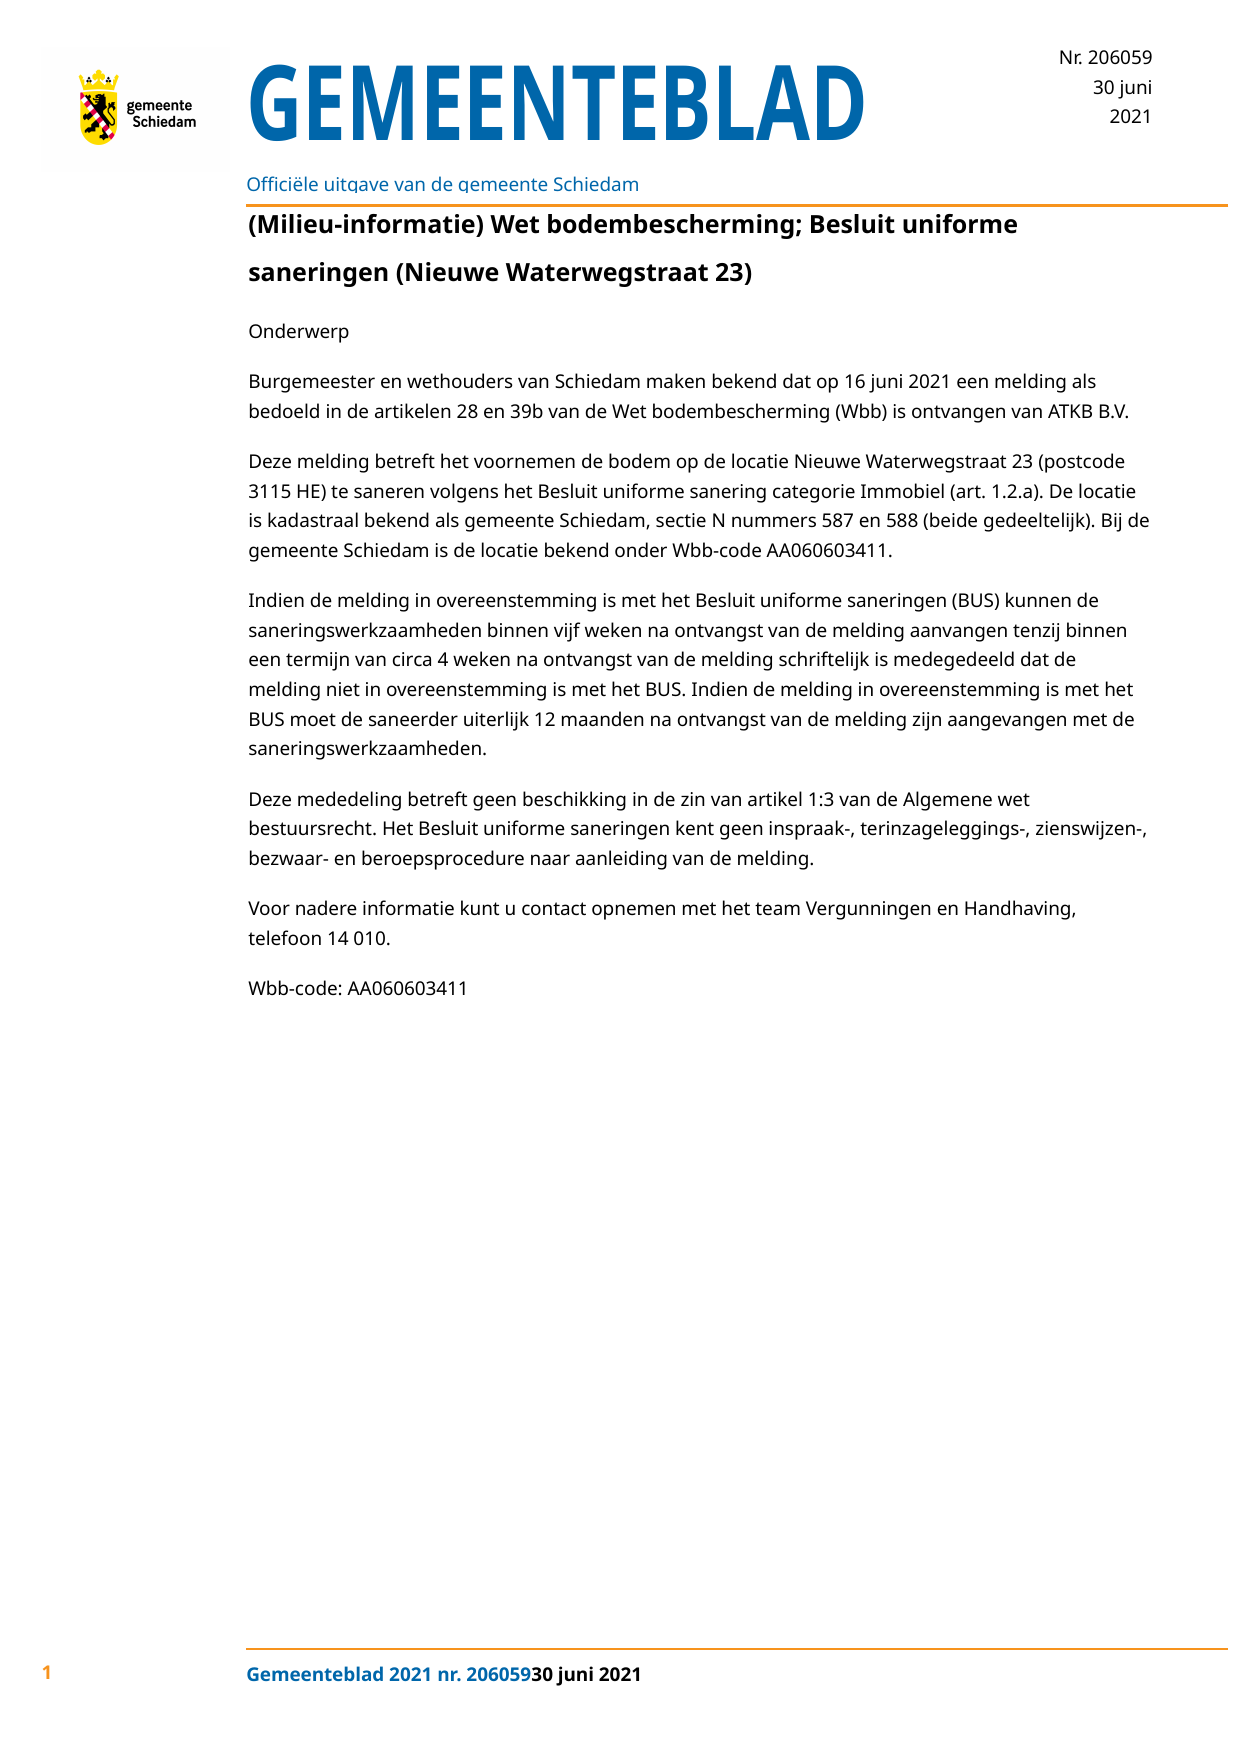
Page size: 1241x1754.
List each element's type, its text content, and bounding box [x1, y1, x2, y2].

text Wbb-code: AA060603411 [248, 975, 1152, 1001]
text Indien de melding in overeenstemming is met het Besluit uniforme saneringen (BUS) kunnen de saneringswerkzaamheden binnen vijf weken na ontvangst van de melding aanvangen tenzij binnen een termijn van circa 4 weken na ontvangst van de melding schriftelijk is medegedeeld dat de melding niet in overeenstemming is met het BUS. Indien de melding in overeenstemming is met het BUS moet de saneerder uiterlijk 12 maanden na ontvangst van de melding zijn aangevangen met de saneringswerkzaamheden. [248, 587, 1152, 761]
text Deze mededeling betreft geen beschikking in de zin van artikel 1:3 van de Algemene wet bestuursrecht. Het Besluit uniforme saneringen kent geen inspraak-, terinzageleggings-, zienswijzen-, bezwaar- en beroepsprocedure naar aanleiding van de melding. [248, 786, 1152, 871]
text (Milieu-informatie) Wet bodembescherming; Besluit uniforme saneringen (Nieuwe Waterwegstraat 23) [248, 207, 1152, 288]
text Onderwerp [248, 318, 1152, 344]
picture [41, 47, 231, 172]
text Voor nadere informatie kunt u contact opnemen met het team Vergunningen en Handhaving, telefoon 14 010. [248, 895, 1152, 951]
text Deze melding betreft het voornemen de bodem op de locatie Nieuwe Waterwegstraat 23 (postcode 3115 HE) te saneren volgens het Besluit uniforme sanering categorie Immobiel (art. 1.2.a). De locatie is kadastraal bekend als gemeente Schiedam, sectie N nummers 587 en 588 (beide gedeeltelijk). Bij de gemeente Schiedam is de locatie bekend onder Wbb-code AA060603411. [248, 448, 1152, 563]
text Burgemeester en wethouders van Schiedam maken bekend dat op 16 juni 2021 een melding als bedoeld in de artikelen 28 en 39b van de Wet bodembescherming (Wbb) is ontvangen van ATKB B.V. [248, 368, 1152, 424]
